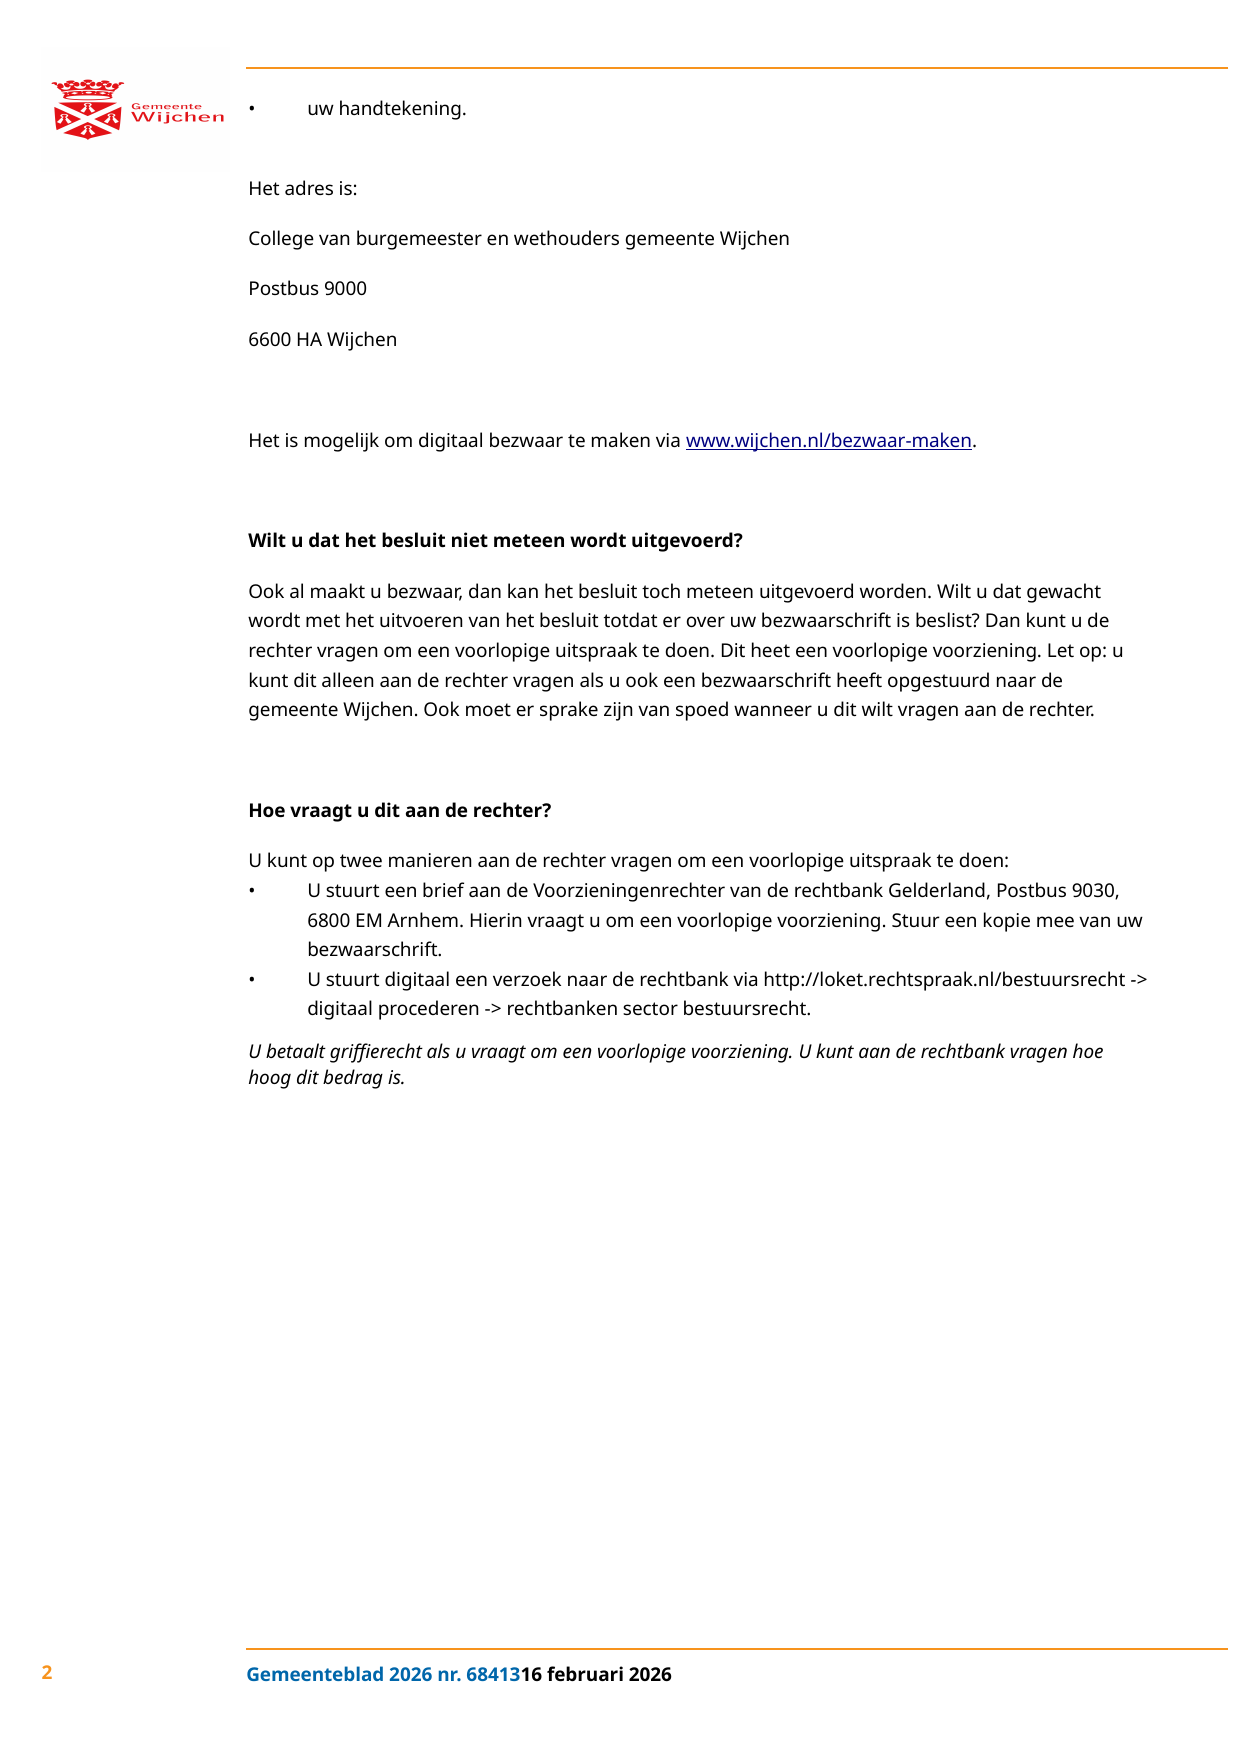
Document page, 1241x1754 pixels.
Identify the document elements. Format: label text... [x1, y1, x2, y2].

text U betaalt griffierecht als u vraagt om een voorlopige voorziening. U kunt aan de rechtbank vragen hoe hoog dit bedrag is. [248, 1039, 1152, 1090]
text Het is mogelijk om digitaal bezwaar te maken via www.wijchen.nl/bezwaar-maken. [248, 427, 1152, 453]
text Hoe vraagt u dit aan de rechter? [248, 797, 1152, 823]
text 6600 HA Wijchen [248, 326, 1152, 352]
text Het adres is: [248, 175, 1152, 201]
text College van burgemeester en wethouders gemeente Wijchen [248, 225, 1152, 251]
text U kunt op twee manieren aan de rechter vragen om een voorlopige uitspraak te doen: [248, 848, 1152, 873]
text Ook al maakt u bezwaar, dan kan het besluit toch meteen uitgevoerd worden. Wilt u dat gewacht wordt met het uitvoeren van het besluit totdat er over uw bezwaarschrift is beslist? Dan kunt u de rechter vragen om een voorlopige uitspraak te doen. Dit heet een voorlopige voorziening. Let op: u kunt dit alleen aan de rechter vragen als u ook een bezwaarschrift heeft opgestuurd naar de gemeente Wijchen. Ook moet er sprake zijn van spoed wanneer u dit wilt vragen aan de rechter. [248, 578, 1152, 722]
list uw handtekening. [248, 95, 1152, 121]
list U stuurt een brief aan de Voorzieningenrechter van de rechtbank Gelderland, Postbus 9030, 6800 EM Arnhem. Hierin vraagt u om een voorlopige voorziening. Stuur een kopie mee van uw bezwaarschrift. [248, 877, 1152, 962]
text Postbus 9000 [248, 276, 1152, 301]
picture [41, 47, 231, 172]
list U stuurt digitaal een verzoek naar de rechtbank via http://loket.rechtspraak.nl/bestuursrecht -> digitaal procederen -> rechtbanken sector bestuursrecht. [248, 966, 1152, 1021]
text Wilt u dat het besluit niet meteen wordt uitgevoerd? [248, 528, 1152, 553]
